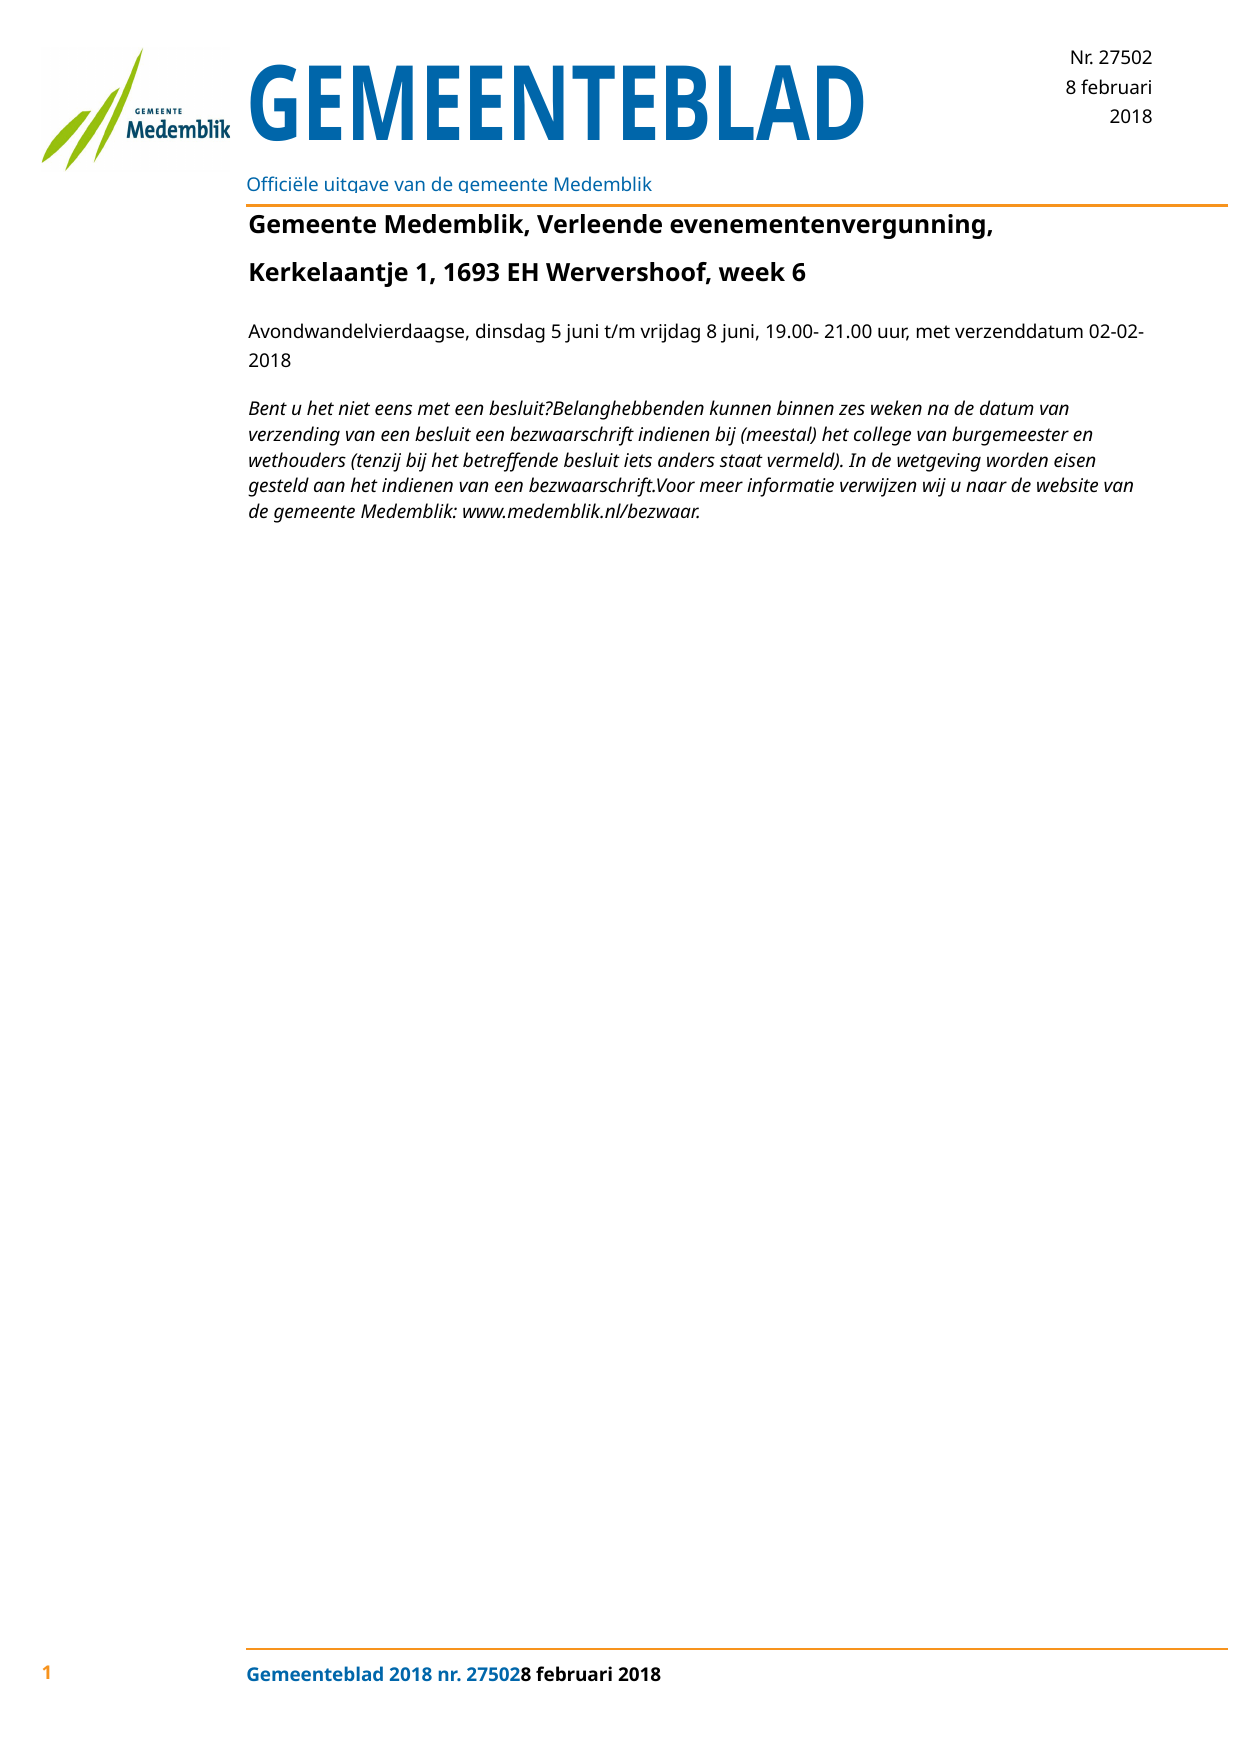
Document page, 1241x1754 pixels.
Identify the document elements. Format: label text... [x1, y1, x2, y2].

text Bent u het niet eens met een besluit?Belanghebbenden kunnen binnen zes weken na de datum van verzending van een besluit een bezwaarschrift indienen bij (meestal) het college van burgemeester en wethouders (tenzij bij het betreffende besluit iets anders staat vermeld). In de wetgeving worden eisen gesteld aan het indienen van een bezwaarschrift.Voor meer informatie verwijzen wij u naar de website van de gemeente Medemblik: www.medemblik.nl/bezwaar. [248, 395, 1152, 524]
picture [41, 47, 231, 172]
text Avondwandelvierdaagse, dinsdag 5 juni t/m vrijdag 8 juni, 19.00- 21.00 uur, met verzenddatum 02-02-2018 [248, 318, 1152, 373]
text Gemeente Medemblik, Verleende evenementenvergunning, Kerkelaantje 1, 1693 EH Wervershoof, week 6 [248, 207, 1152, 288]
